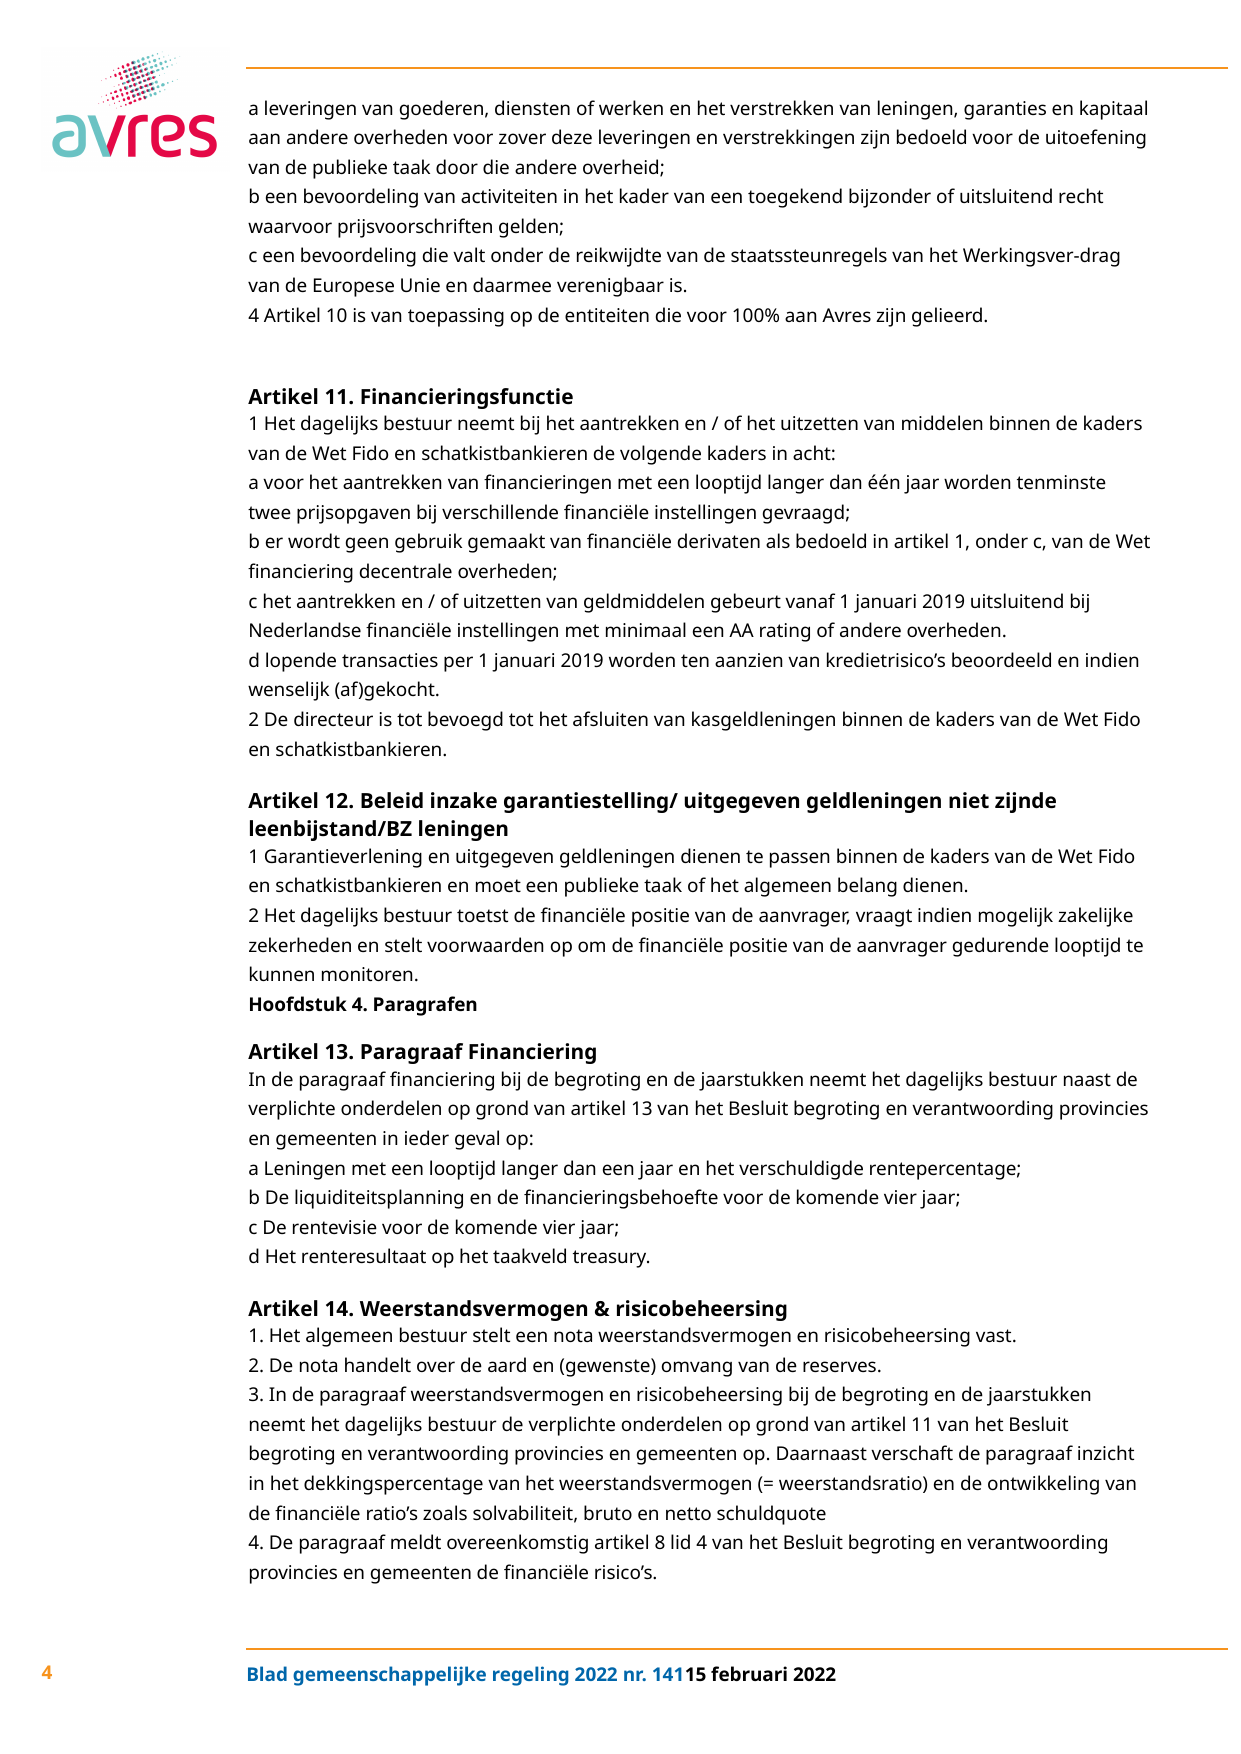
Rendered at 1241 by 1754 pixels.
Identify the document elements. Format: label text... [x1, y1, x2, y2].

text c De rentevisie voor de komende vier jaar; [248, 1214, 1152, 1239]
text Artikel 14. Weerstandsvermogen & risicobeheersing [248, 1294, 1152, 1322]
text Artikel 13. Paragraaf Financiering [248, 1037, 1152, 1066]
text 1. Het algemeen bestuur stelt een nota weerstandsvermogen en risicobeheersing vast. [248, 1322, 1152, 1348]
text 3. In de paragraaf weerstandsvermogen en risicobeheersing bij de begroting en de jaarstukken neemt het dagelijks bestuur de verplichte onderdelen op grond van artikel 11 van het Besluit begroting en verantwoording provincies en gemeenten op. Daarnaast verschaft de paragraaf inzicht in het dekkingspercentage van het weerstandsvermogen (= weerstandsratio) en de ontwikkeling van de financiële ratio’s zoals solvabiliteit, bruto en netto schuldquote [248, 1381, 1152, 1526]
text a voor het aantrekken van financieringen met een looptijd langer dan één jaar worden tenminste twee prijsopgaven bij verschillende financiële instellingen gevraagd; [248, 469, 1152, 525]
text a Leningen met een looptijd langer dan een jaar en het verschuldigde rentepercentage; [248, 1155, 1152, 1180]
text 1 Garantieverlening en uitgegeven geldleningen dienen te passen binnen de kaders van de Wet Fido en schatkistbankieren en moet een publieke taak of het algemeen belang dienen. [248, 843, 1152, 898]
text 4 Artikel 10 is van toepassing op de entiteiten die voor 100% aan Avres zijn gelieerd. [248, 302, 1152, 328]
text a leveringen van goederen, diensten of werken en het verstrekken van leningen, garanties en kapitaal aan andere overheden voor zover deze leveringen en verstrekkingen zijn bedoeld voor de uitoefening van de publieke taak door die andere overheid; [248, 95, 1152, 180]
text 1 Het dagelijks bestuur neemt bij het aantrekken en / of het uitzetten van middelen binnen de kaders van de Wet Fido en schatkistbankieren de volgende kaders in acht: [248, 410, 1152, 466]
text 4. De paragraaf meldt overeenkomstig artikel 8 lid 4 van het Besluit begroting en verantwoording provincies en gemeenten de financiële risico’s. [248, 1529, 1152, 1585]
text In de paragraaf financiering bij de begroting en de jaarstukken neemt het dagelijks bestuur naast de verplichte onderdelen op grond van artikel 13 van het Besluit begroting en verantwoording provincies en gemeenten in ieder geval op: [248, 1066, 1152, 1151]
text Hoofdstuk 4. Paragrafen [248, 991, 1152, 1017]
text b er wordt geen gebruik gemaakt van financiële derivaten als bedoeld in artikel 1, onder c, van de Wet financiering decentrale overheden; [248, 529, 1152, 584]
text d lopende transacties per 1 januari 2019 worden ten aanzien van kredietrisico’s beoordeeld en indien wenselijk (af)gekocht. [248, 647, 1152, 702]
text d Het renteresultaat op het taakveld treasury. [248, 1243, 1152, 1269]
text Artikel 12. Beleid inzake garantiestelling/ uitgegeven geldleningen niet zijnde leenbijstand/BZ leningen [248, 786, 1152, 843]
text 2. De nota handelt over de aard en (gewenste) omvang van de reserves. [248, 1352, 1152, 1378]
text c een bevoordeling die valt onder de reikwijdte van de staatssteunregels van het Werkingsver-drag van de Europese Unie en daarmee verenigbaar is. [248, 243, 1152, 298]
text c het aantrekken en / of uitzetten van geldmiddelen gebeurt vanaf 1 januari 2019 uitsluitend bij Nederlandse financiële instellingen met minimaal een AA rating of andere overheden. [248, 588, 1152, 643]
picture [41, 47, 231, 172]
text Artikel 11. Financieringsfunctie [248, 382, 1152, 410]
text b De liquiditeitsplanning en de financieringsbehoefte voor de komende vier jaar; [248, 1184, 1152, 1210]
text 2 De directeur is tot bevoegd tot het afsluiten van kasgeldleningen binnen de kaders van de Wet Fido en schatkistbankieren. [248, 706, 1152, 761]
text b een bevoordeling van activiteiten in het kader van een toegekend bijzonder of uitsluitend recht waarvoor prijsvoorschriften gelden; [248, 183, 1152, 239]
text 2 Het dagelijks bestuur toetst de financiële positie van de aanvrager, vraagt indien mogelijk zakelijke zekerheden en stelt voorwaarden op om de financiële positie van de aanvrager gedurende looptijd te kunnen monitoren. [248, 902, 1152, 987]
